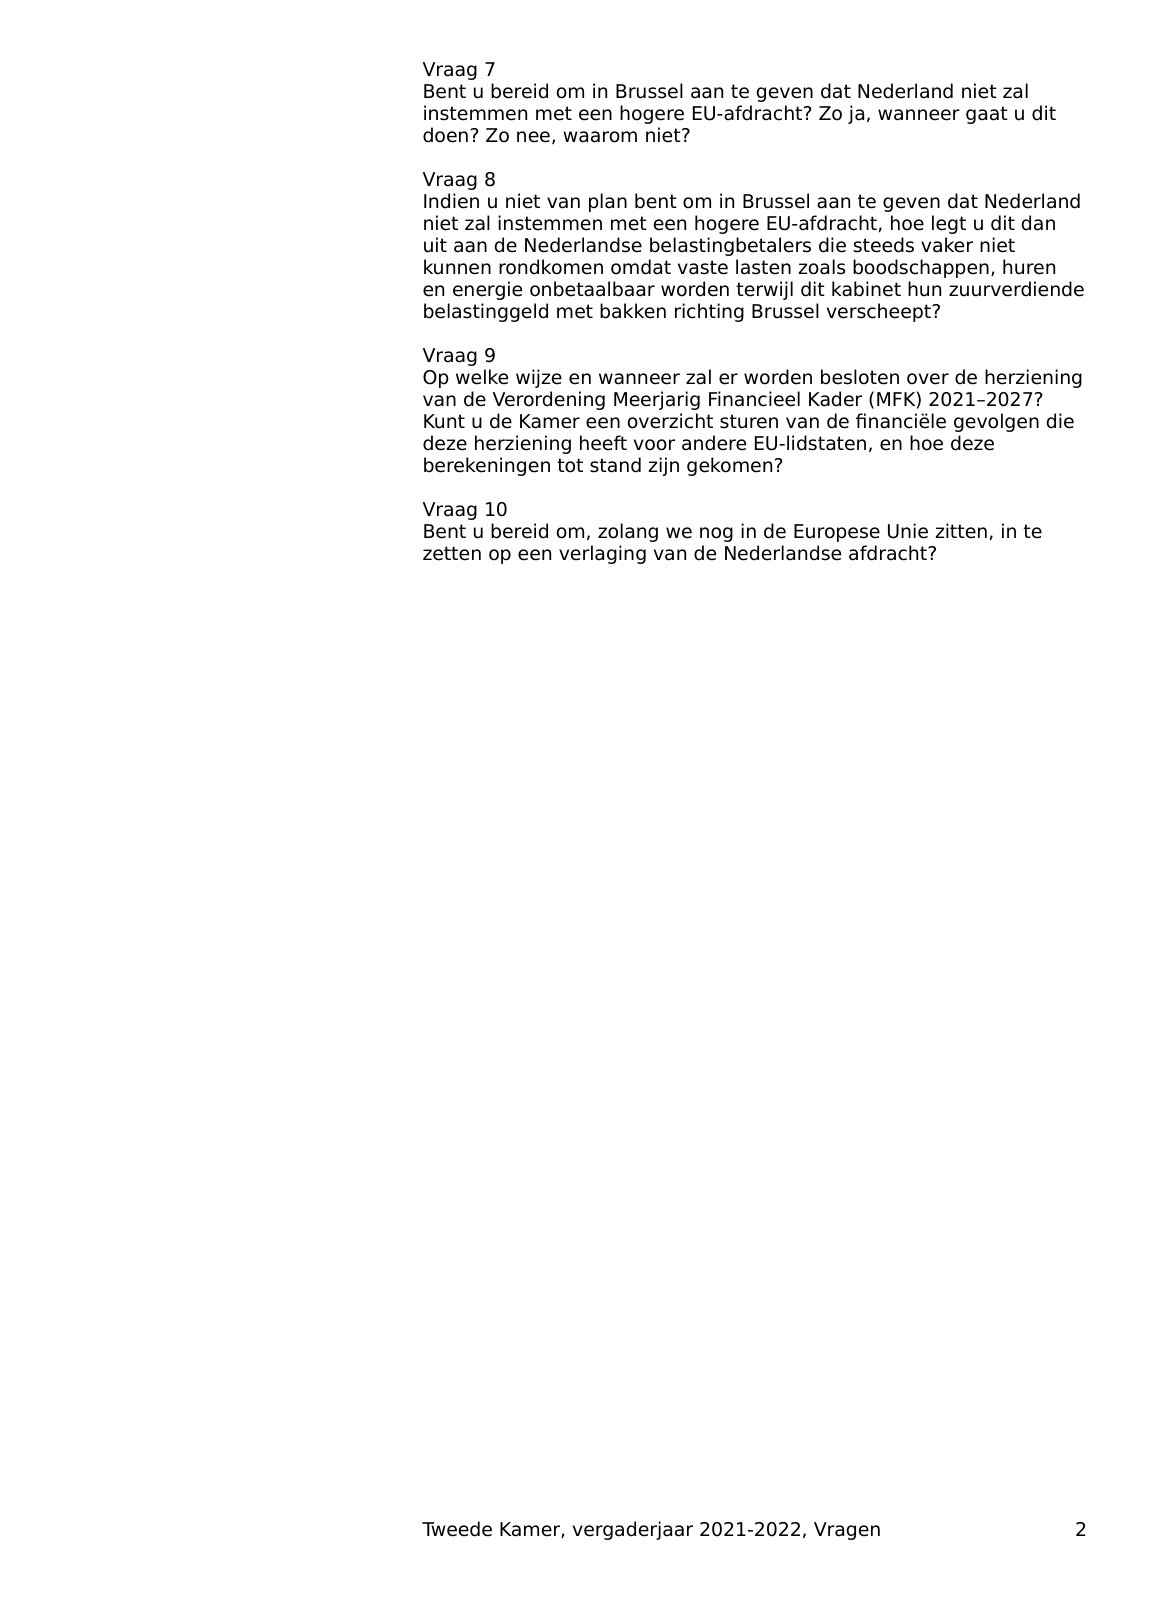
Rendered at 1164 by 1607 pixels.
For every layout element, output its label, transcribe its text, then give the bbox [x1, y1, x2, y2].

text Bent u bereid om in Brussel aan te geven dat Nederland niet zal instemmen met een hogere EU-afdracht? Zo ja, wanneer gaat u dit doen? Zo nee, waarom niet? [422, 81, 1087, 147]
text Vraag 8 [422, 169, 1087, 191]
text Op welke wijze en wanneer zal er worden besloten over de herziening van de Verordening Meerjarig Financieel Kader (MFK) 2021–2027? Kunt u de Kamer een overzicht sturen van de financiële gevolgen die deze herziening heeft voor andere EU-lidstaten, en hoe deze berekeningen tot stand zijn gekomen? [422, 367, 1087, 477]
text Vraag 7 [422, 59, 1087, 81]
text Bent u bereid om, zolang we nog in de Europese Unie zitten, in te zetten op een verlaging van de Nederlandse afdracht? [422, 521, 1087, 565]
text Vraag 9 [422, 345, 1087, 367]
text Indien u niet van plan bent om in Brussel aan te geven dat Nederland niet zal instemmen met een hogere EU-afdracht, hoe legt u dit dan uit aan de Nederlandse belastingbetalers die steeds vaker niet kunnen rondkomen omdat vaste lasten zoals boodschappen, huren en energie onbetaalbaar worden terwijl dit kabinet hun zuurverdiende belastinggeld met bakken richting Brussel verscheept? [422, 191, 1087, 323]
text Vraag 10 [422, 499, 1087, 521]
